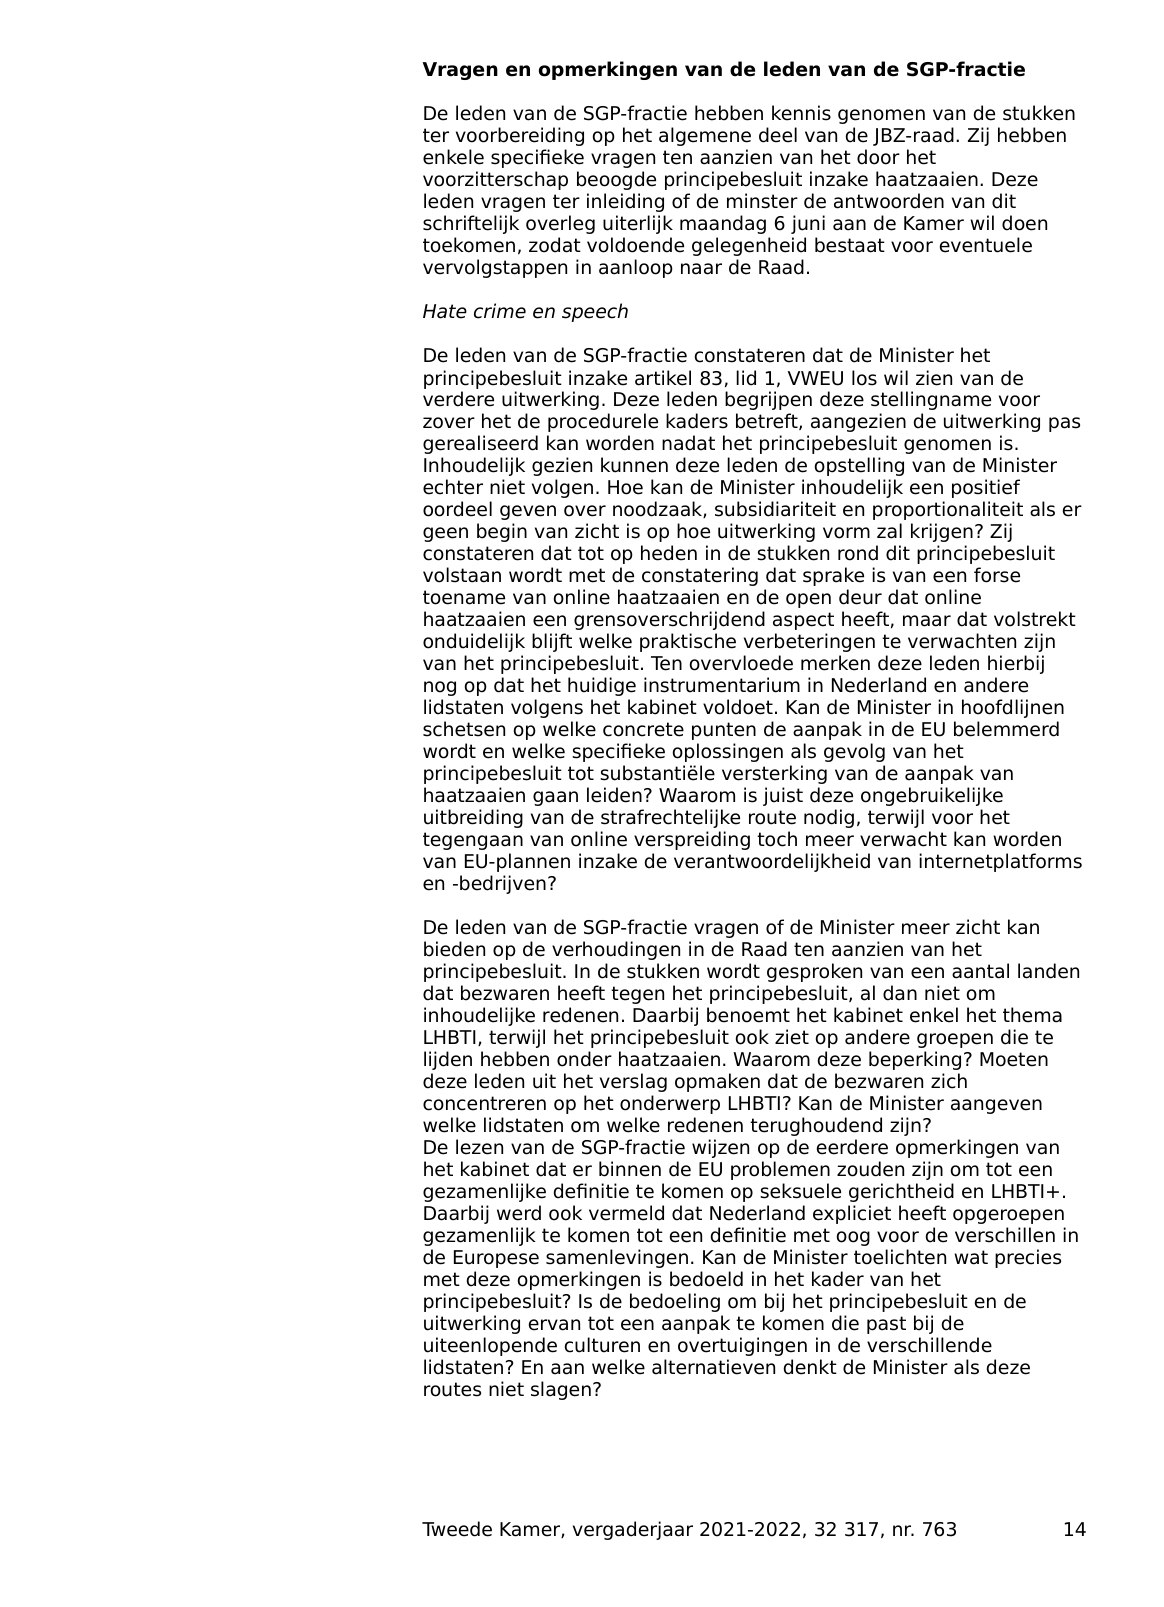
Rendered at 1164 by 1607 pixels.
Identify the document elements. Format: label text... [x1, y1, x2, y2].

subtitle Vragen en opmerkingen van de leden van de SGP-fractie [422, 59, 1087, 81]
text De leden van de SGP-fractie vragen of de Minister meer zicht kan bieden op de verhoudingen in de Raad ten aanzien van het principebesluit. In de stukken wordt gesproken van een aantal landen dat bezwaren heeft tegen het principebesluit, al dan niet om inhoudelijke redenen. Daarbij benoemt het kabinet enkel het thema LHBTI, terwijl het principebesluit ook ziet op andere groepen die te lijden hebben onder haatzaaien. Waarom deze beperking? Moeten deze leden uit het verslag opmaken dat de bezwaren zich concentreren op het onderwerp LHBTI? Kan de Minister aangeven welke lidstaten om welke redenen terughoudend zijn? [422, 917, 1087, 1137]
subtitle Hate crime en speech [422, 301, 1087, 323]
text De leden van de SGP-fractie hebben kennis genomen van de stukken ter voorbereiding op het algemene deel van de JBZ-raad. Zij hebben enkele specifieke vragen ten aanzien van het door het voorzitterschap beoogde principebesluit inzake haatzaaien. Deze leden vragen ter inleiding of de minster de antwoorden van dit schriftelijk overleg uiterlijk maandag 6 juni aan de Kamer wil doen toekomen, zodat voldoende gelegenheid bestaat voor eventuele vervolgstappen in aanloop naar de Raad. [422, 103, 1087, 279]
text De leden van de SGP-fractie constateren dat de Minister het principebesluit inzake artikel 83, lid 1, VWEU los wil zien van de verdere uitwerking. Deze leden begrijpen deze stellingname voor zover het de procedurele kaders betreft, aangezien de uitwerking pas gerealiseerd kan worden nadat het principebesluit genomen is. Inhoudelijk gezien kunnen deze leden de opstelling van de Minister echter niet volgen. Hoe kan de Minister inhoudelijk een positief oordeel geven over noodzaak, subsidiariteit en proportionaliteit als er geen begin van zicht is op hoe uitwerking vorm zal krijgen? Zij constateren dat tot op heden in de stukken rond dit principebesluit volstaan wordt met de constatering dat sprake is van een forse toename van online haatzaaien en de open deur dat online haatzaaien een grensoverschrijdend aspect heeft, maar dat volstrekt onduidelijk blijft welke praktische verbeteringen te verwachten zijn van het principebesluit. Ten overvloede merken deze leden hierbij nog op dat het huidige instrumentarium in Nederland en andere lidstaten volgens het kabinet voldoet. Kan de Minister in hoofdlijnen schetsen op welke concrete punten de aanpak in de EU belemmerd wordt en welke specifieke oplossingen als gevolg van het principebesluit tot substantiële versterking van de aanpak van haatzaaien gaan leiden? Waarom is juist deze ongebruikelijke uitbreiding van de strafrechtelijke route nodig, terwijl voor het tegengaan van online verspreiding toch meer verwacht kan worden van EU-plannen inzake de verantwoordelijkheid van internetplatforms en -bedrijven? [422, 345, 1087, 895]
text De lezen van de SGP-fractie wijzen op de eerdere opmerkingen van het kabinet dat er binnen de EU problemen zouden zijn om tot een gezamenlijke definitie te komen op seksuele gerichtheid en LHBTI+. Daarbij werd ook vermeld dat Nederland expliciet heeft opgeroepen gezamenlijk te komen tot een definitie met oog voor de verschillen in de Europese samenlevingen. Kan de Minister toelichten wat precies met deze opmerkingen is bedoeld in het kader van het principebesluit? Is de bedoeling om bij het principebesluit en de uitwerking ervan tot een aanpak te komen die past bij de uiteenlopende culturen en overtuigingen in de verschillende lidstaten? En aan welke alternatieven denkt de Minister als deze routes niet slagen? [422, 1137, 1087, 1401]
